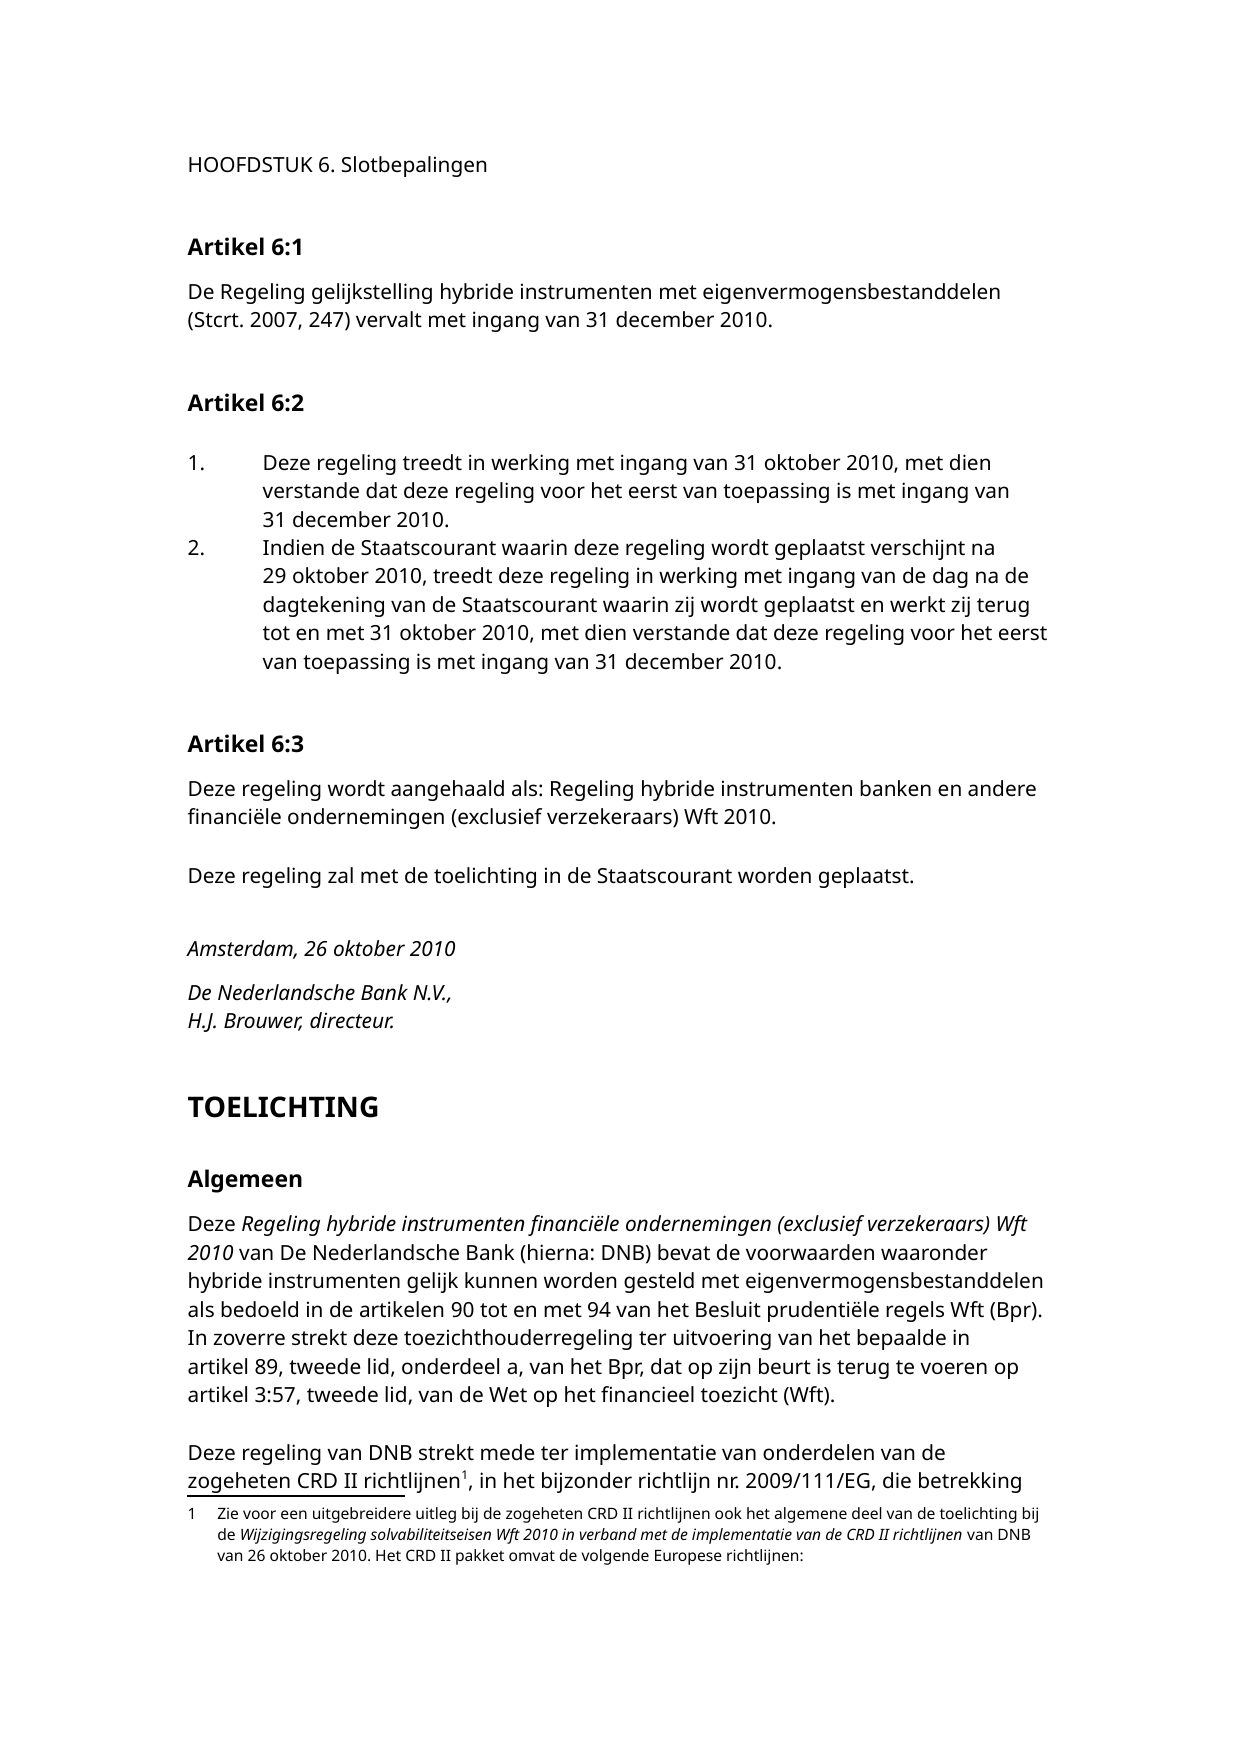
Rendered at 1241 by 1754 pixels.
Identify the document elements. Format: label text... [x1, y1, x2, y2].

text Deze regeling zal met de toelichting in de Staatscourant worden geplaatst. [187, 861, 1053, 889]
text De Regeling gelijkstelling hybride instrumenten met eigenvermogensbestanddelen (Stcrt. 2007, 247) vervalt met ingang van 31 december 2010. [187, 277, 1053, 334]
subtitle TOELICHTING [187, 1087, 1053, 1126]
text H.J. Brouwer, directeur. [187, 1006, 1053, 1035]
text Amsterdam, 26 oktober 2010 [187, 934, 1053, 963]
subtitle Artikel 6:1 [187, 231, 1053, 262]
text Zie voor een uitgebreidere uitleg bij de zogeheten CRD II richtlijnen ook het algemene deel van de toelichting bij de Wijzigingsregeling solvabiliteitseisen Wft 2010 in verband met de implementatie van de CRD II richtlijnen van DNB van 26 oktober 2010. Het CRD II pakket omvat de volgende Europese richtlijnen: [187, 1509, 1053, 1566]
text De Nederlandsche Bank N.V., [187, 978, 1053, 1006]
subtitle Artikel 6:2 [187, 387, 1053, 418]
subtitle Artikel 6:3 [187, 728, 1053, 759]
list Indien de Staatscourant waarin deze regeling wordt geplaatst verschijnt na 29 oktober 2010, treedt deze regeling in werking met ingang van de dag na de dagtekening van de Staatscourant waarin zij wordt geplaatst en werkt zij terug tot en met 31 oktober 2010, met dien verstande dat deze regeling voor het eerst van toepassing is met ingang van 31 december 2010. [187, 533, 1053, 675]
subtitle HOOFDSTUK 6. Slotbepalingen [187, 150, 1053, 178]
subtitle Algemeen [187, 1163, 1053, 1194]
text Deze Regeling hybride instrumenten financiële ondernemingen (exclusief verzekeraars) Wft 2010 van De Nederlandsche Bank (hierna: DNB) bevat de voorwaarden waaronder hybride instrumenten gelijk kunnen worden gesteld met eigenvermogensbestanddelen als bedoeld in de artikelen 90 tot en met 94 van het Besluit prudentiële regels Wft (Bpr). In zoverre strekt deze toezichthouderregeling ter uitvoering van het bepaalde in artikel 89, tweede lid, onderdeel a, van het Bpr, dat op zijn beurt is terug te voeren op artikel 3:57, tweede lid, van de Wet op het financieel toezicht (Wft). [187, 1209, 1053, 1409]
text Deze regeling wordt aangehaald als: Regeling hybride instrumenten banken en andere financiële ondernemingen (exclusief verzekeraars) Wft 2010. [187, 774, 1053, 831]
text Deze regeling van DNB strekt mede ter implementatie van onderdelen van de zogeheten CRD II richtlijnen, in het bijzonder richtlijn nr. 2009/111/EG, die betrekking [187, 1438, 1053, 1495]
list Deze regeling treedt in werking met ingang van 31 oktober 2010, met dien verstande dat deze regeling voor het eerst van toepassing is met ingang van 31 december 2010. [187, 448, 1053, 533]
